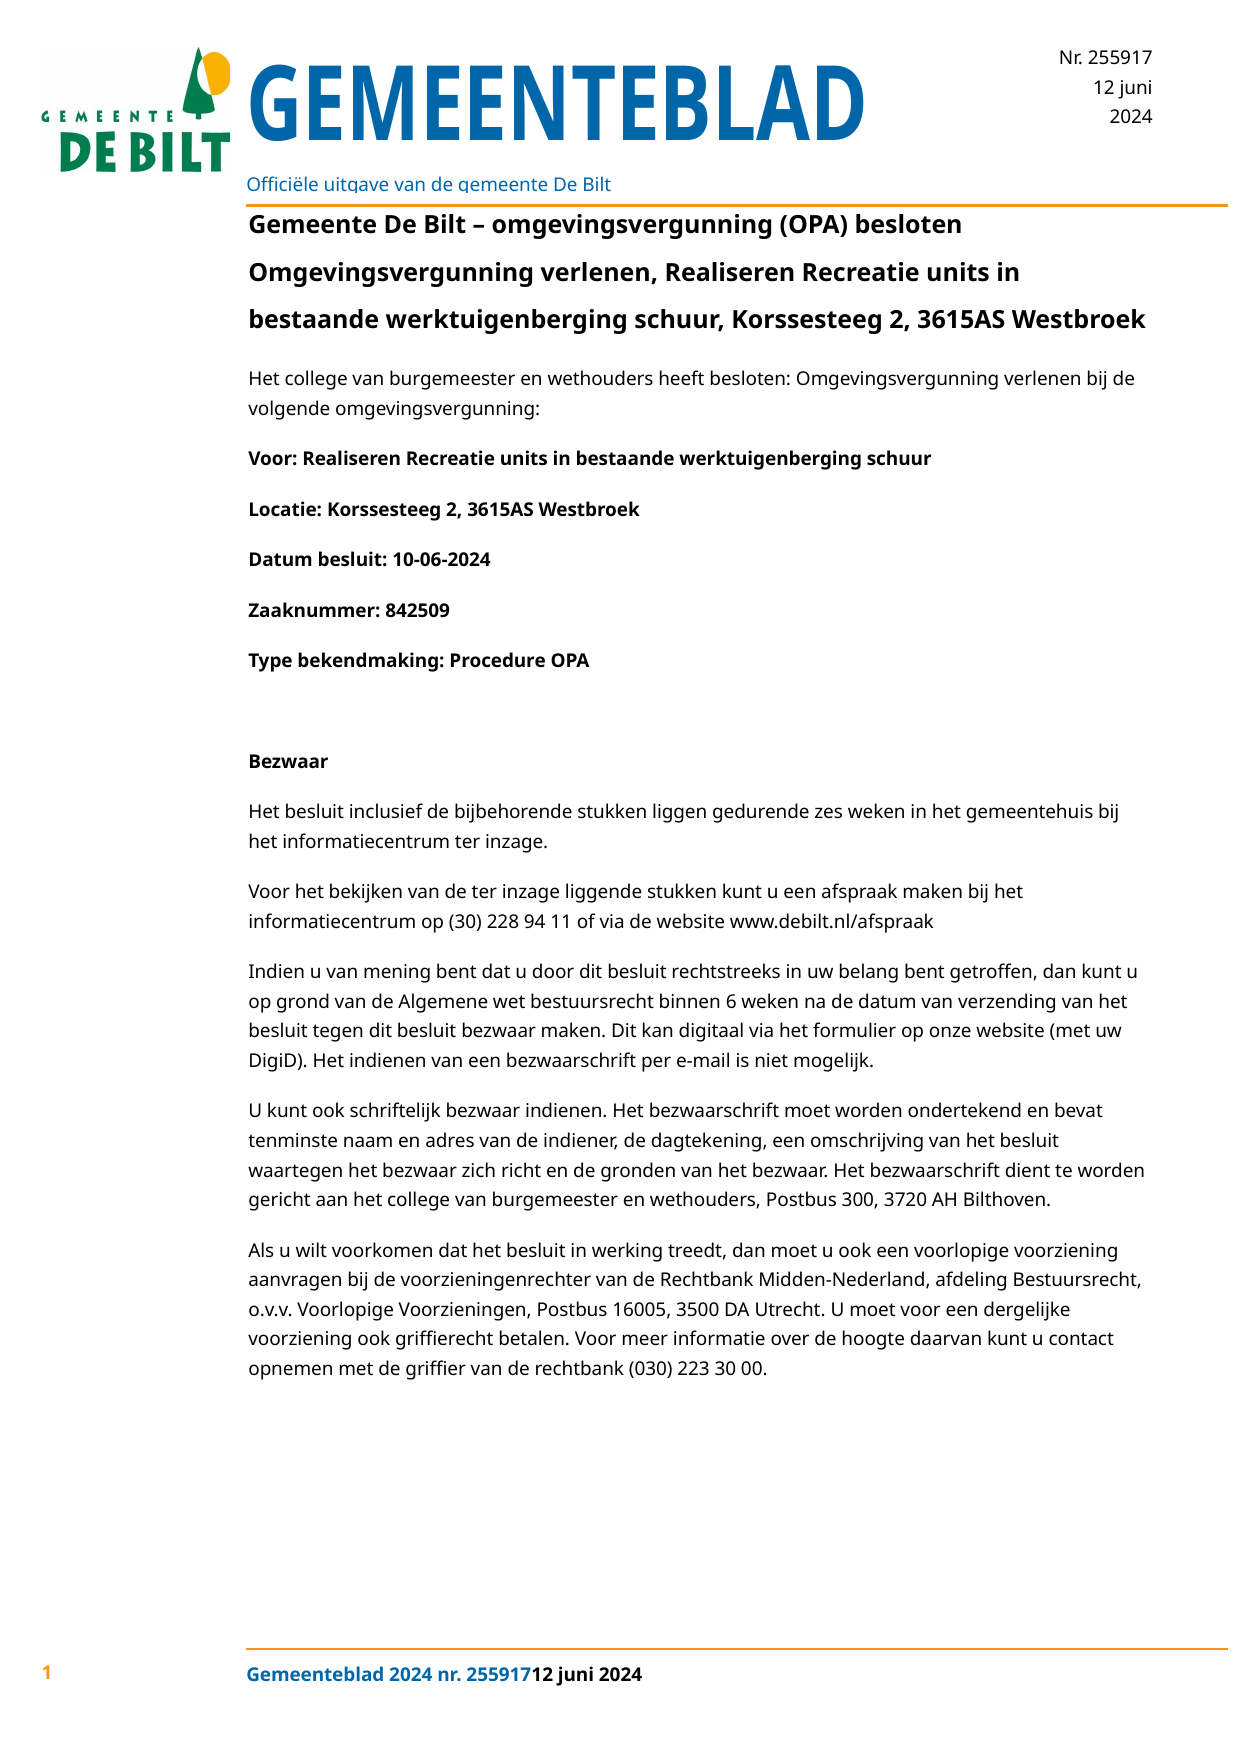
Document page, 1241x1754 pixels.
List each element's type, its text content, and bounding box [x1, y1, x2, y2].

text Voor het bekijken van de ter inzage liggende stukken kunt u een afspraak maken bij het informatiecentrum op (30) 228 94 11 of via de website www.debilt.nl/afspraak [248, 878, 1152, 934]
picture [41, 47, 231, 172]
text Bezwaar [248, 748, 1152, 774]
text Zaaknummer: 842509 [248, 597, 1152, 622]
text Datum besluit: 10-06-2024 [248, 546, 1152, 572]
text Gemeente De Bilt – omgevingsvergunning (OPA) besloten Omgevingsvergunning verlenen, Realiseren Recreatie units in bestaande werktuigenberging schuur, Korssesteeg 2, 3615AS Westbroek [248, 207, 1152, 336]
text Locatie: Korssesteeg 2, 3615AS Westbroek [248, 496, 1152, 522]
text Als u wilt voorkomen dat het besluit in werking treedt, dan moet u ook een voorlopige voorziening aanvragen bij de voorzieningenrechter van de Rechtbank Midden-Nederland, afdeling Bestuursrecht, o.v.v. Voorlopige Voorzieningen, Postbus 16005, 3500 DA Utrecht. U moet voor een dergelijke voorziening ook griffierecht betalen. Voor meer informatie over de hoogte daarvan kunt u contact opnemen met de griffier van de rechtbank (030) 223 30 00. [248, 1237, 1152, 1381]
text Indien u van mening bent dat u door dit besluit rechtstreeks in uw belang bent getroffen, dan kunt u op grond van de Algemene wet bestuursrecht binnen 6 weken na de datum van verzending van het besluit tegen dit besluit bezwaar maken. Dit kan digitaal via het formulier op onze website (met uw DigiD). Het indienen van een bezwaarschrift per e-mail is niet mogelijk. [248, 958, 1152, 1073]
text Het college van burgemeester en wethouders heeft besloten: Omgevingsvergunning verlenen bij de volgende omgevingsvergunning: [248, 366, 1152, 421]
text Voor: Realiseren Recreatie units in bestaande werktuigenberging schuur [248, 446, 1152, 471]
text Type bekendmaking: Procedure OPA [248, 647, 1152, 673]
text U kunt ook schriftelijk bezwaar indienen. Het bezwaarschrift moet worden ondertekend en bevat tenminste naam en adres van de indiener, de dagtekening, een omschrijving van het besluit waartegen het bezwaar zich richt en de gronden van het bezwaar. Het bezwaarschrift dient te worden gericht aan het college van burgemeester en wethouders, Postbus 300, 3720 AH Bilthoven. [248, 1098, 1152, 1212]
text Het besluit inclusief de bijbehorende stukken liggen gedurende zes weken in het gemeentehuis bij het informatiecentrum ter inzage. [248, 798, 1152, 854]
